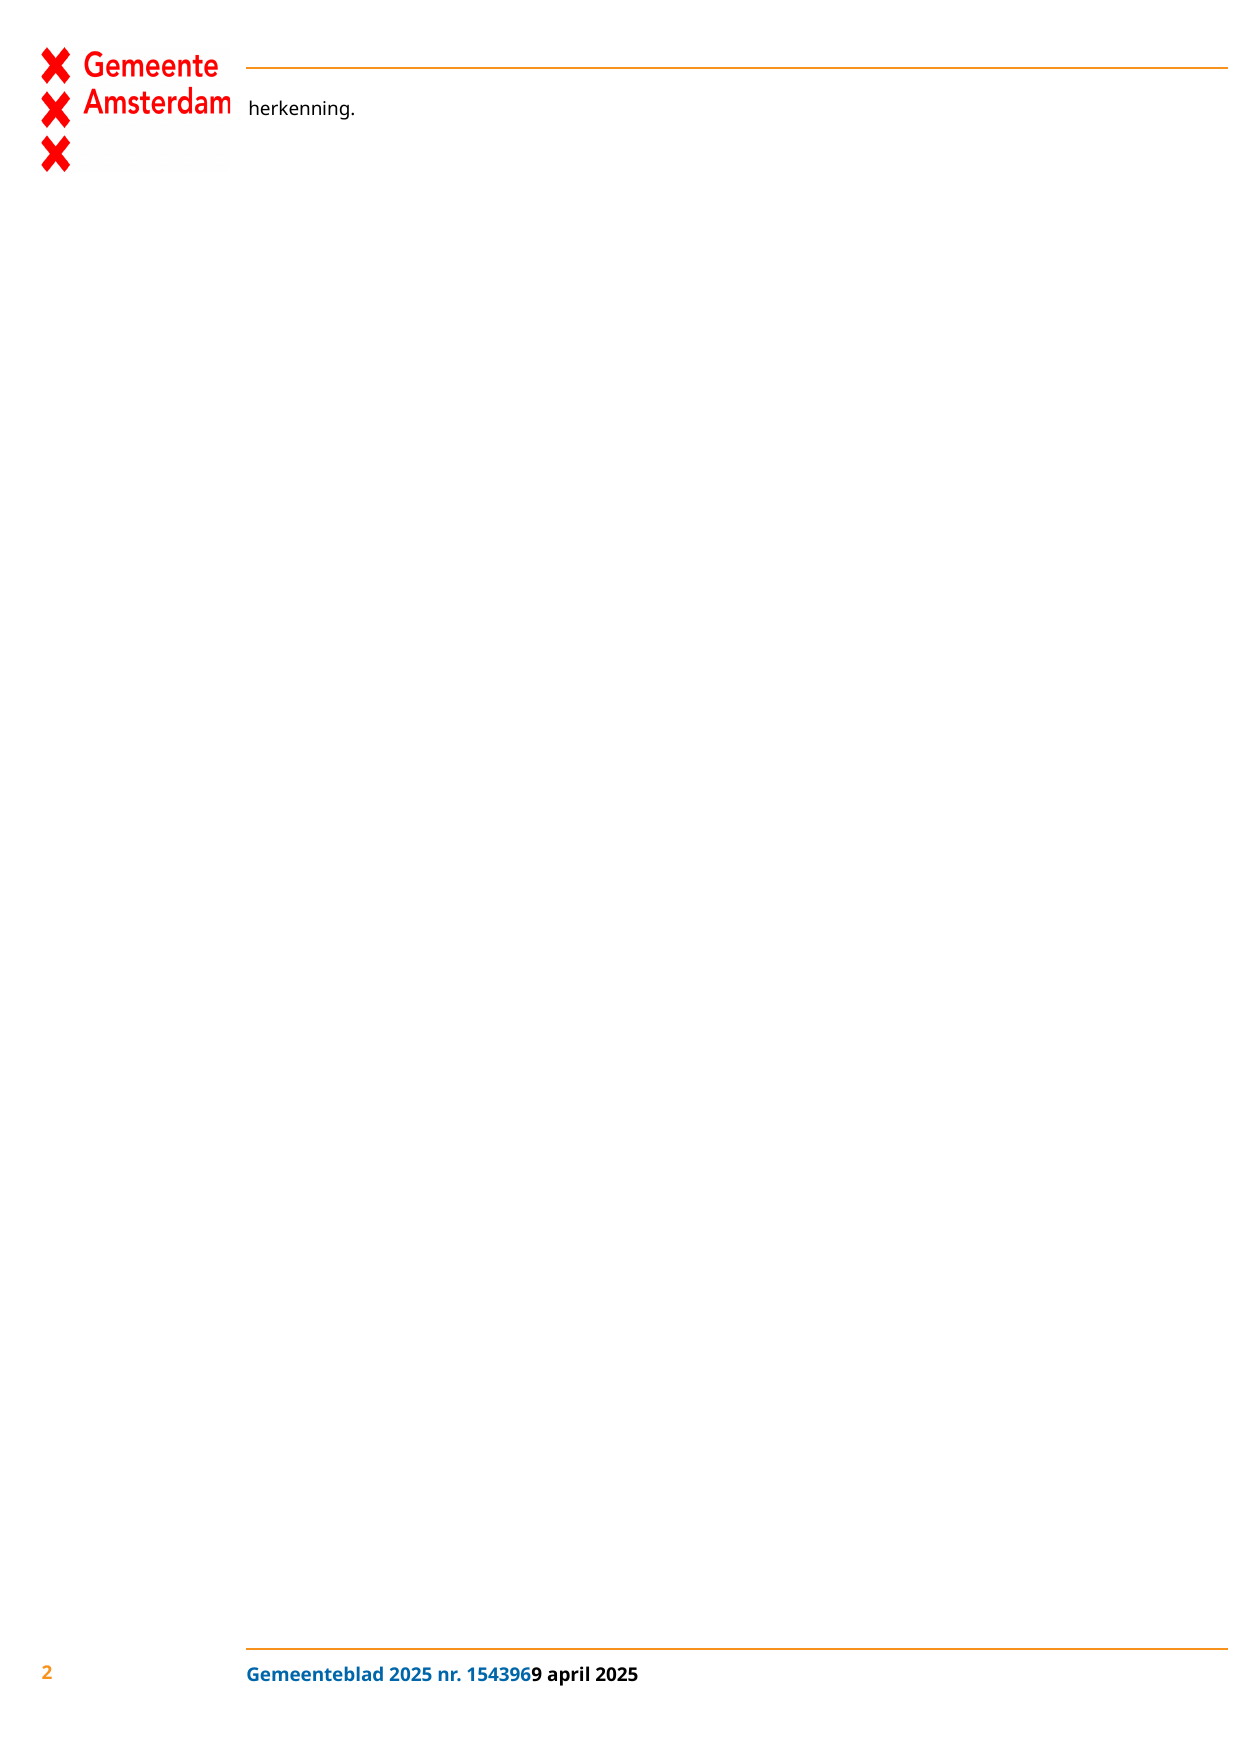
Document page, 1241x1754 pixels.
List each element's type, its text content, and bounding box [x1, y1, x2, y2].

picture [41, 47, 231, 172]
text herkenning. [248, 95, 1152, 121]
